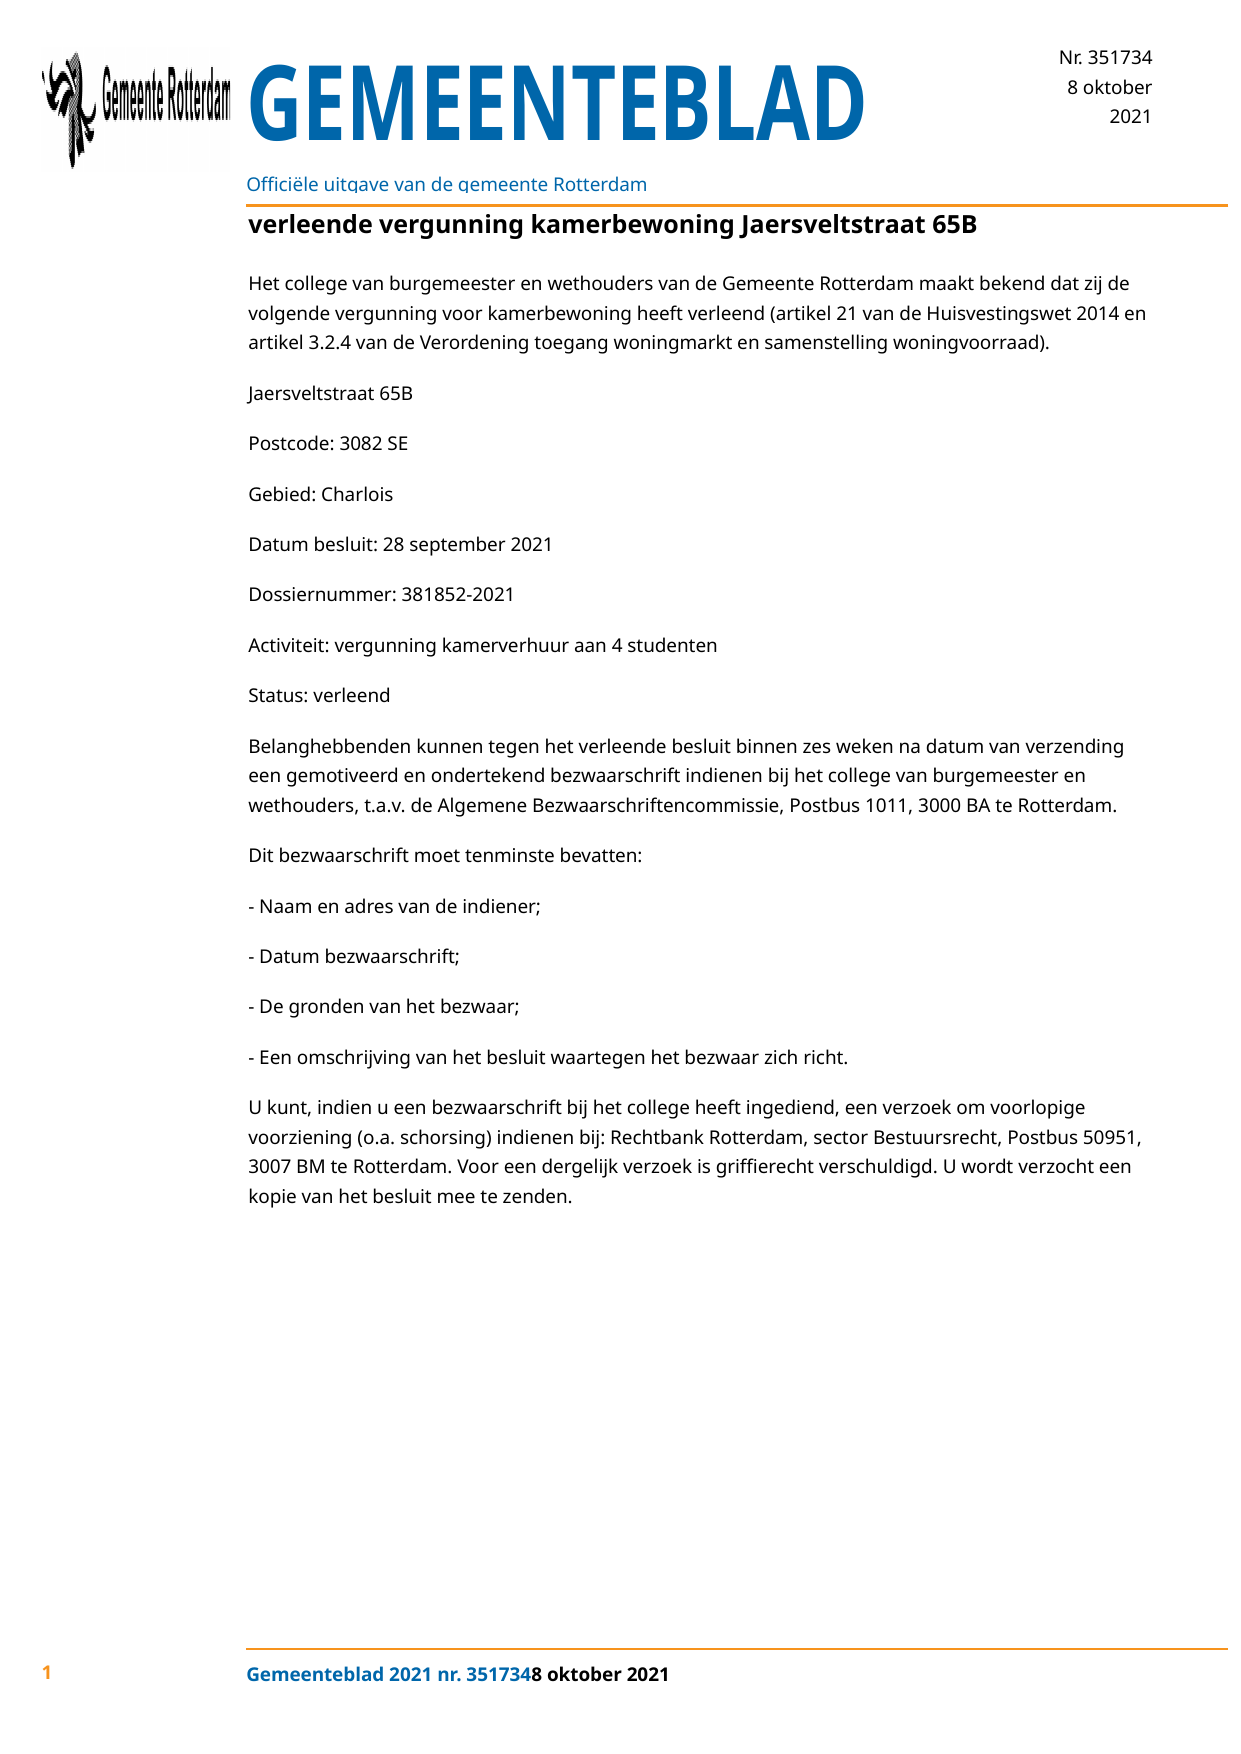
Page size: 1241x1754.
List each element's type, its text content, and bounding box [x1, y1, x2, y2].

text Jaersveltstraat 65B [248, 380, 1152, 406]
text Dossiernummer: 381852-2021 [248, 582, 1152, 607]
text - De gronden van het bezwaar; [248, 994, 1152, 1019]
text Gebied: Charlois [248, 481, 1152, 506]
text verleende vergunning kamerbewoning Jaersveltstraat 65B [248, 207, 1152, 241]
text Datum besluit: 28 september 2021 [248, 531, 1152, 557]
text - Naam en adres van de indiener; [248, 893, 1152, 918]
text Belanghebbenden kunnen tegen het verleende besluit binnen zes weken na datum van verzending een gemotiveerd en ondertekend bezwaarschrift indienen bij het college van burgemeester en wethouders, t.a.v. de Algemene Bezwaarschriftencommissie, Postbus 1011, 3000 BA te Rotterdam. [248, 733, 1152, 818]
text Status: verleend [248, 682, 1152, 708]
text - Een omschrijving van het besluit waartegen het bezwaar zich richt. [248, 1044, 1152, 1070]
text U kunt, indien u een bezwaarschrift bij het college heeft ingediend, een verzoek om voorlopige voorziening (o.a. schorsing) indienen bij: Rechtbank Rotterdam, sector Bestuursrecht, Postbus 50951, 3007 BM te Rotterdam. Voor een dergelijk verzoek is griffierecht verschuldigd. U wordt verzocht een kopie van het besluit mee te zenden. [248, 1094, 1152, 1209]
text Activiteit: vergunning kamerverhuur aan 4 studenten [248, 632, 1152, 658]
text - Datum bezwaarschrift; [248, 943, 1152, 969]
text Het college van burgemeester en wethouders van de Gemeente Rotterdam maakt bekend dat zij de volgende vergunning voor kamerbewoning heeft verleend (artikel 21 van de Huisvestingswet 2014 en artikel 3.2.4 van de Verordening toegang woningmarkt en samenstelling woningvoorraad). [248, 270, 1152, 355]
text Postcode: 3082 SE [248, 430, 1152, 456]
text Dit bezwaarschrift moet tenminste bevatten: [248, 842, 1152, 868]
picture [41, 47, 231, 172]
